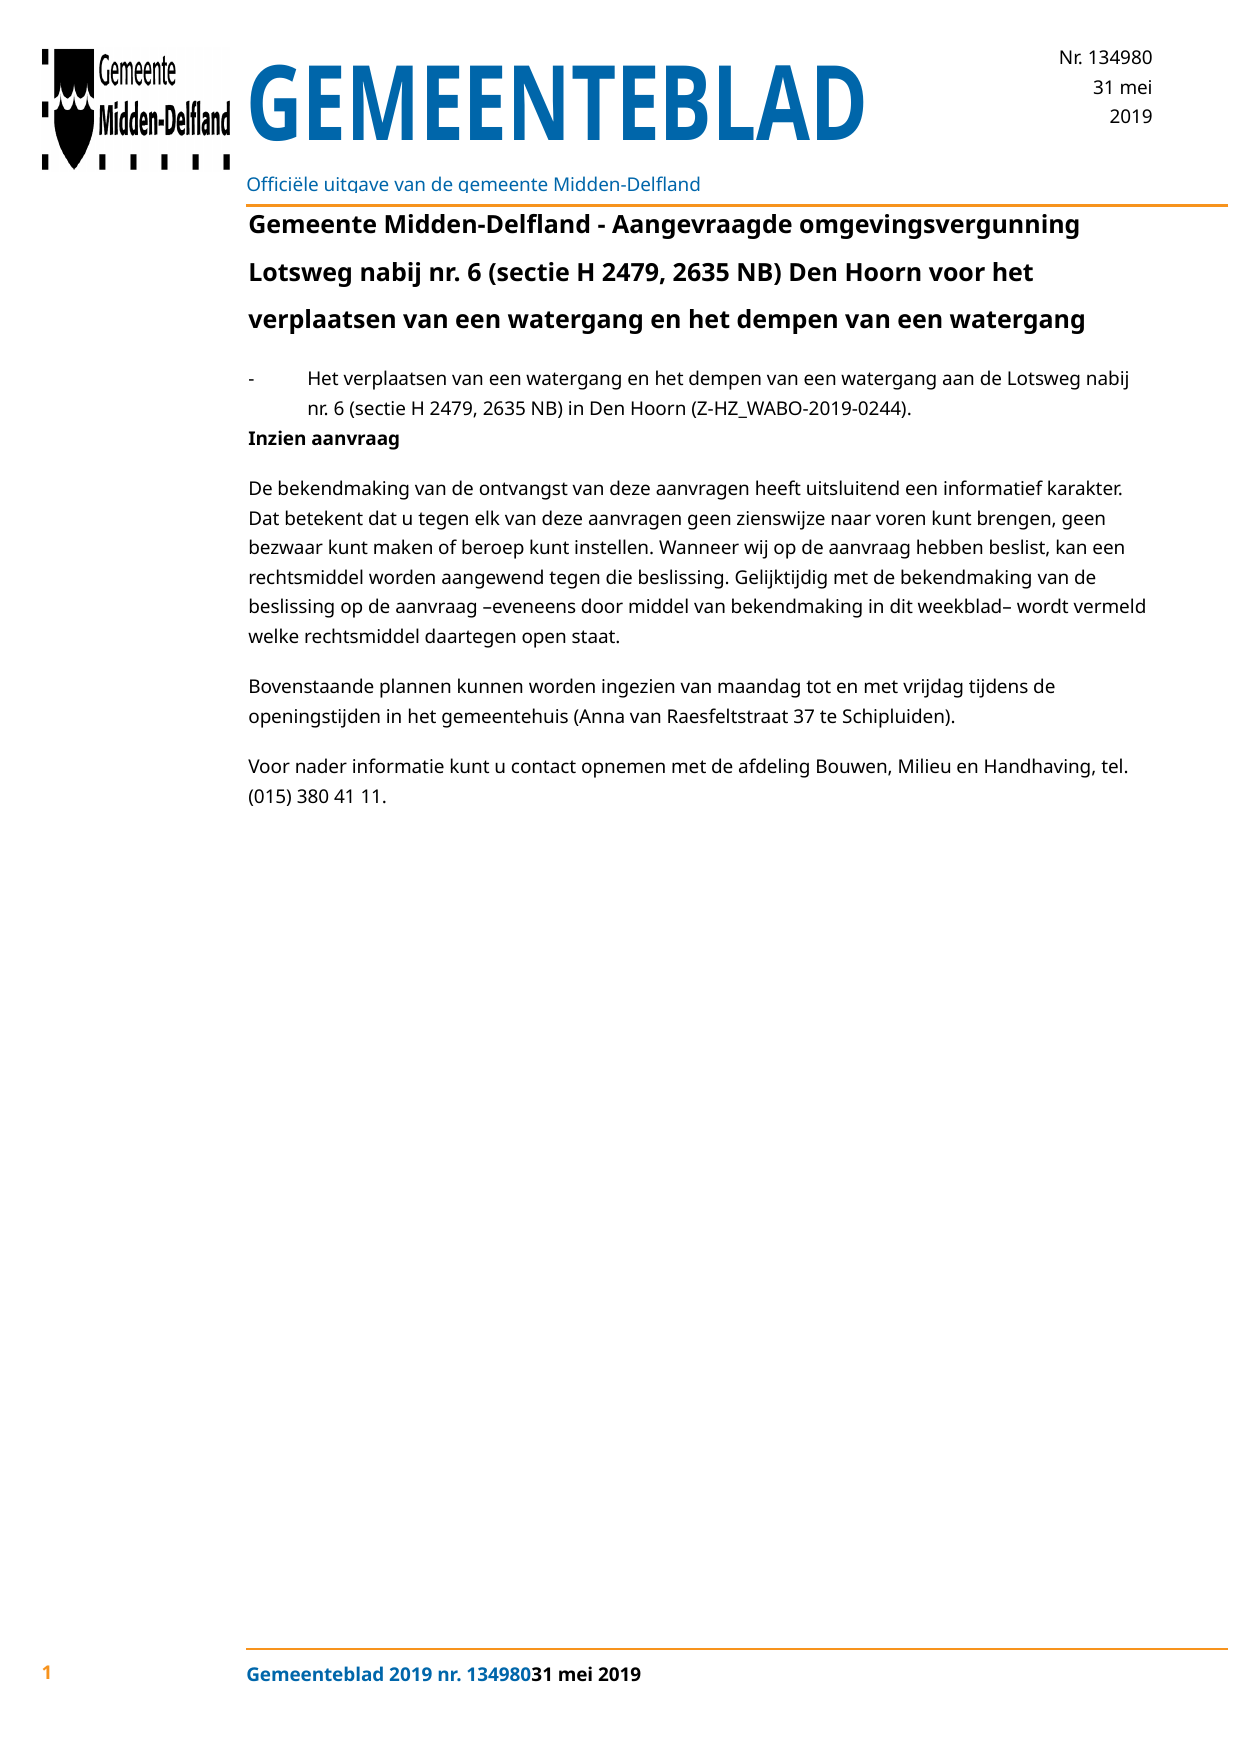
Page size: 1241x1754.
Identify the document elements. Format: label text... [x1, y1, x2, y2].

text Bovenstaande plannen kunnen worden ingezien van maandag tot en met vrijdag tijdens de openingstijden in het gemeentehuis (Anna van Raesfeltstraat 37 te Schipluiden). [248, 673, 1152, 729]
text De bekendmaking van de ontvangst van deze aanvragen heeft uitsluitend een informatief karakter. Dat betekent dat u tegen elk van deze aanvragen geen zienswijze naar voren kunt brengen, geen bezwaar kunt maken of beroep kunt instellen. Wanneer wij op de aanvraag hebben beslist, kan een rechtsmiddel worden aangewend tegen die beslissing. Gelijktijdig met de bekendmaking van de beslissing op de aanvraag –eveneens door middel van bekendmaking in dit weekblad– wordt vermeld welke rechtsmiddel daartegen open staat. [248, 475, 1152, 649]
text Voor nader informatie kunt u contact opnemen met de afdeling Bouwen, Milieu en Handhaving, tel. (015) 380 41 11. [248, 753, 1152, 809]
list Het verplaatsen van een watergang en het dempen van een watergang aan de Lotsweg nabij nr. 6 (sectie H 2479, 2635 NB) in Den Hoorn (Z-HZ_WABO-2019-0244). [248, 366, 1152, 421]
picture [41, 47, 231, 172]
text Inzien aanvraag [248, 425, 1152, 450]
text Gemeente Midden-Delfland - Aangevraagde omgevingsvergunning Lotsweg nabij nr. 6 (sectie H 2479, 2635 NB) Den Hoorn voor het verplaatsen van een watergang en het dempen van een watergang [248, 207, 1152, 336]
